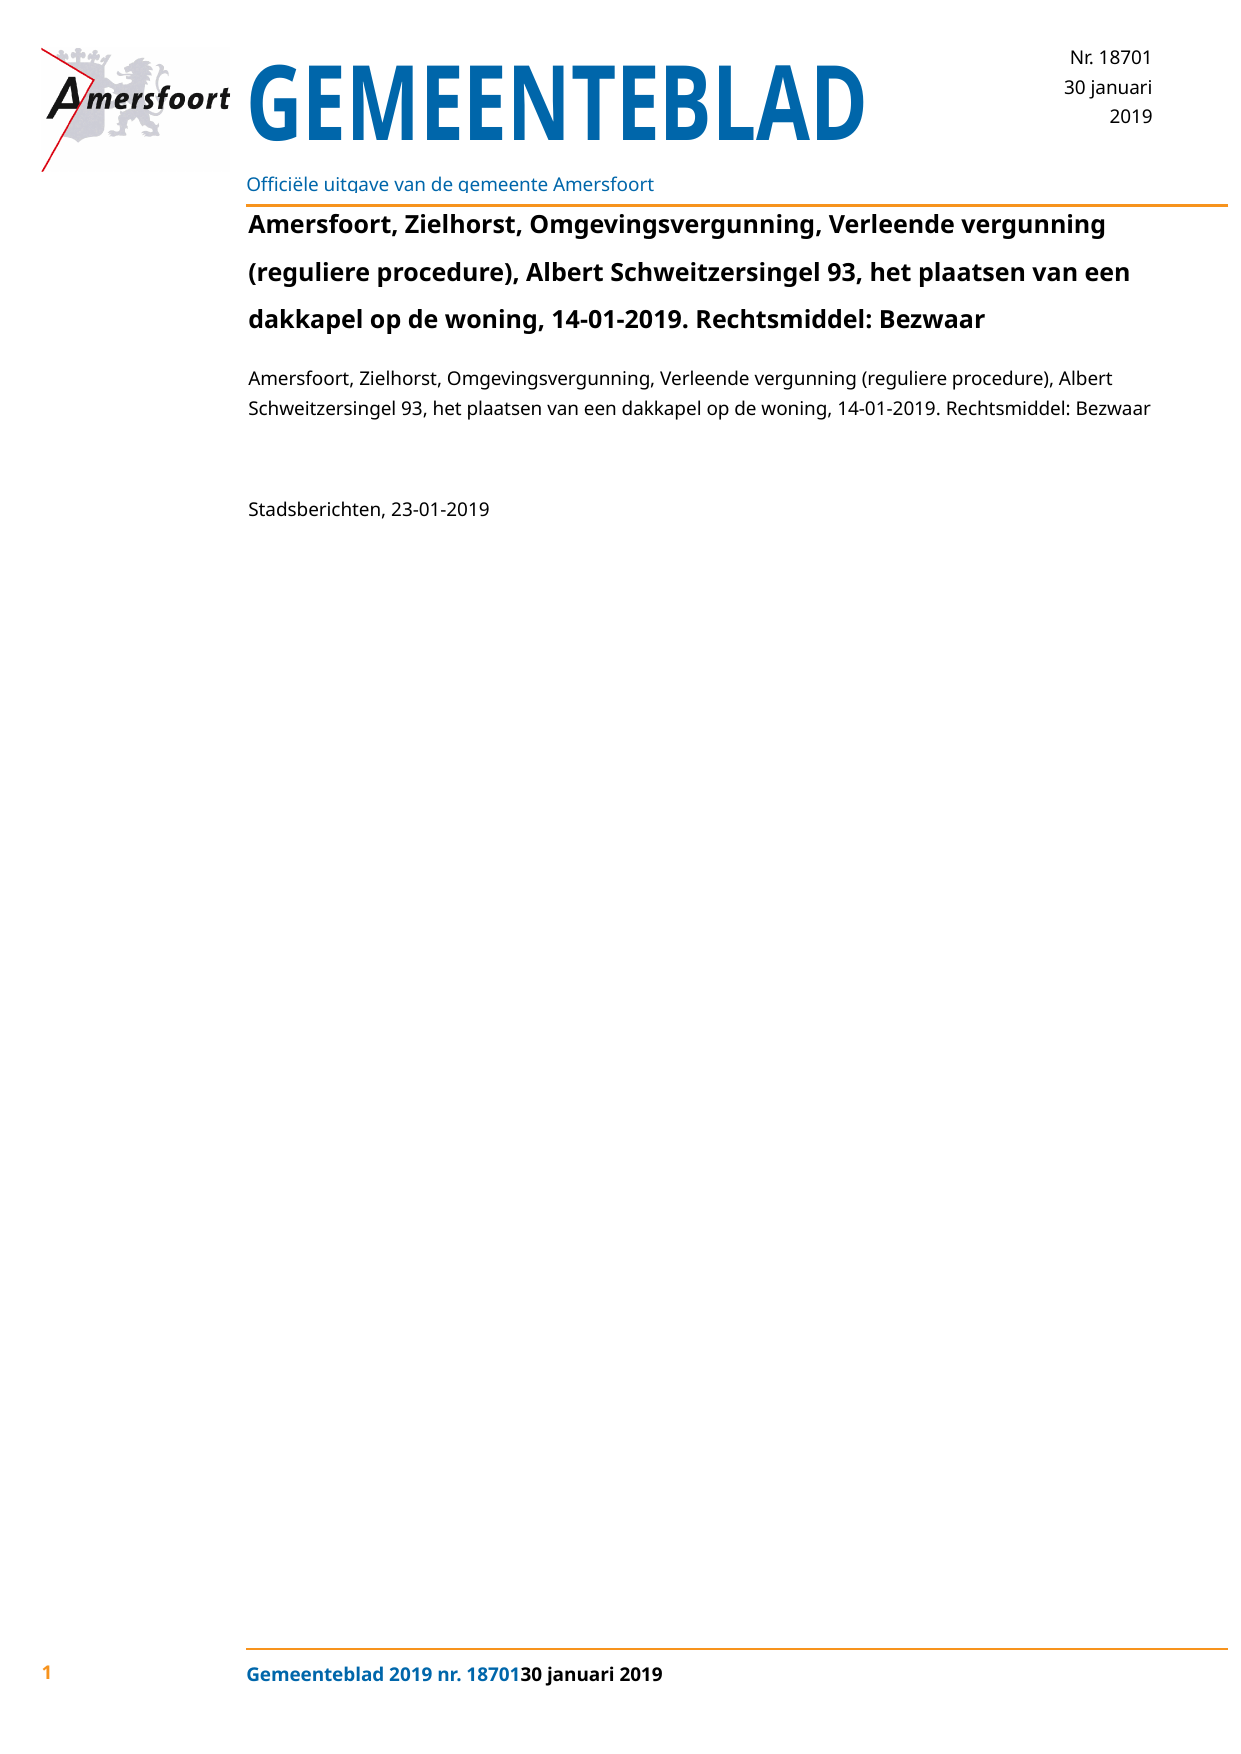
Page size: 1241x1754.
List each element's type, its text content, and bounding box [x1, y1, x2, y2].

picture [41, 47, 231, 172]
text Amersfoort, Zielhorst, Omgevingsvergunning, Verleende vergunning (reguliere procedure), Albert Schweitzersingel 93, het plaatsen van een dakkapel op de woning, 14-01-2019. Rechtsmiddel: Bezwaar [248, 366, 1152, 421]
text Stadsberichten, 23-01-2019 [248, 496, 1152, 522]
text Amersfoort, Zielhorst, Omgevingsvergunning, Verleende vergunning (reguliere procedure), Albert Schweitzersingel 93, het plaatsen van een dakkapel op de woning, 14-01-2019. Rechtsmiddel: Bezwaar [248, 207, 1152, 336]
